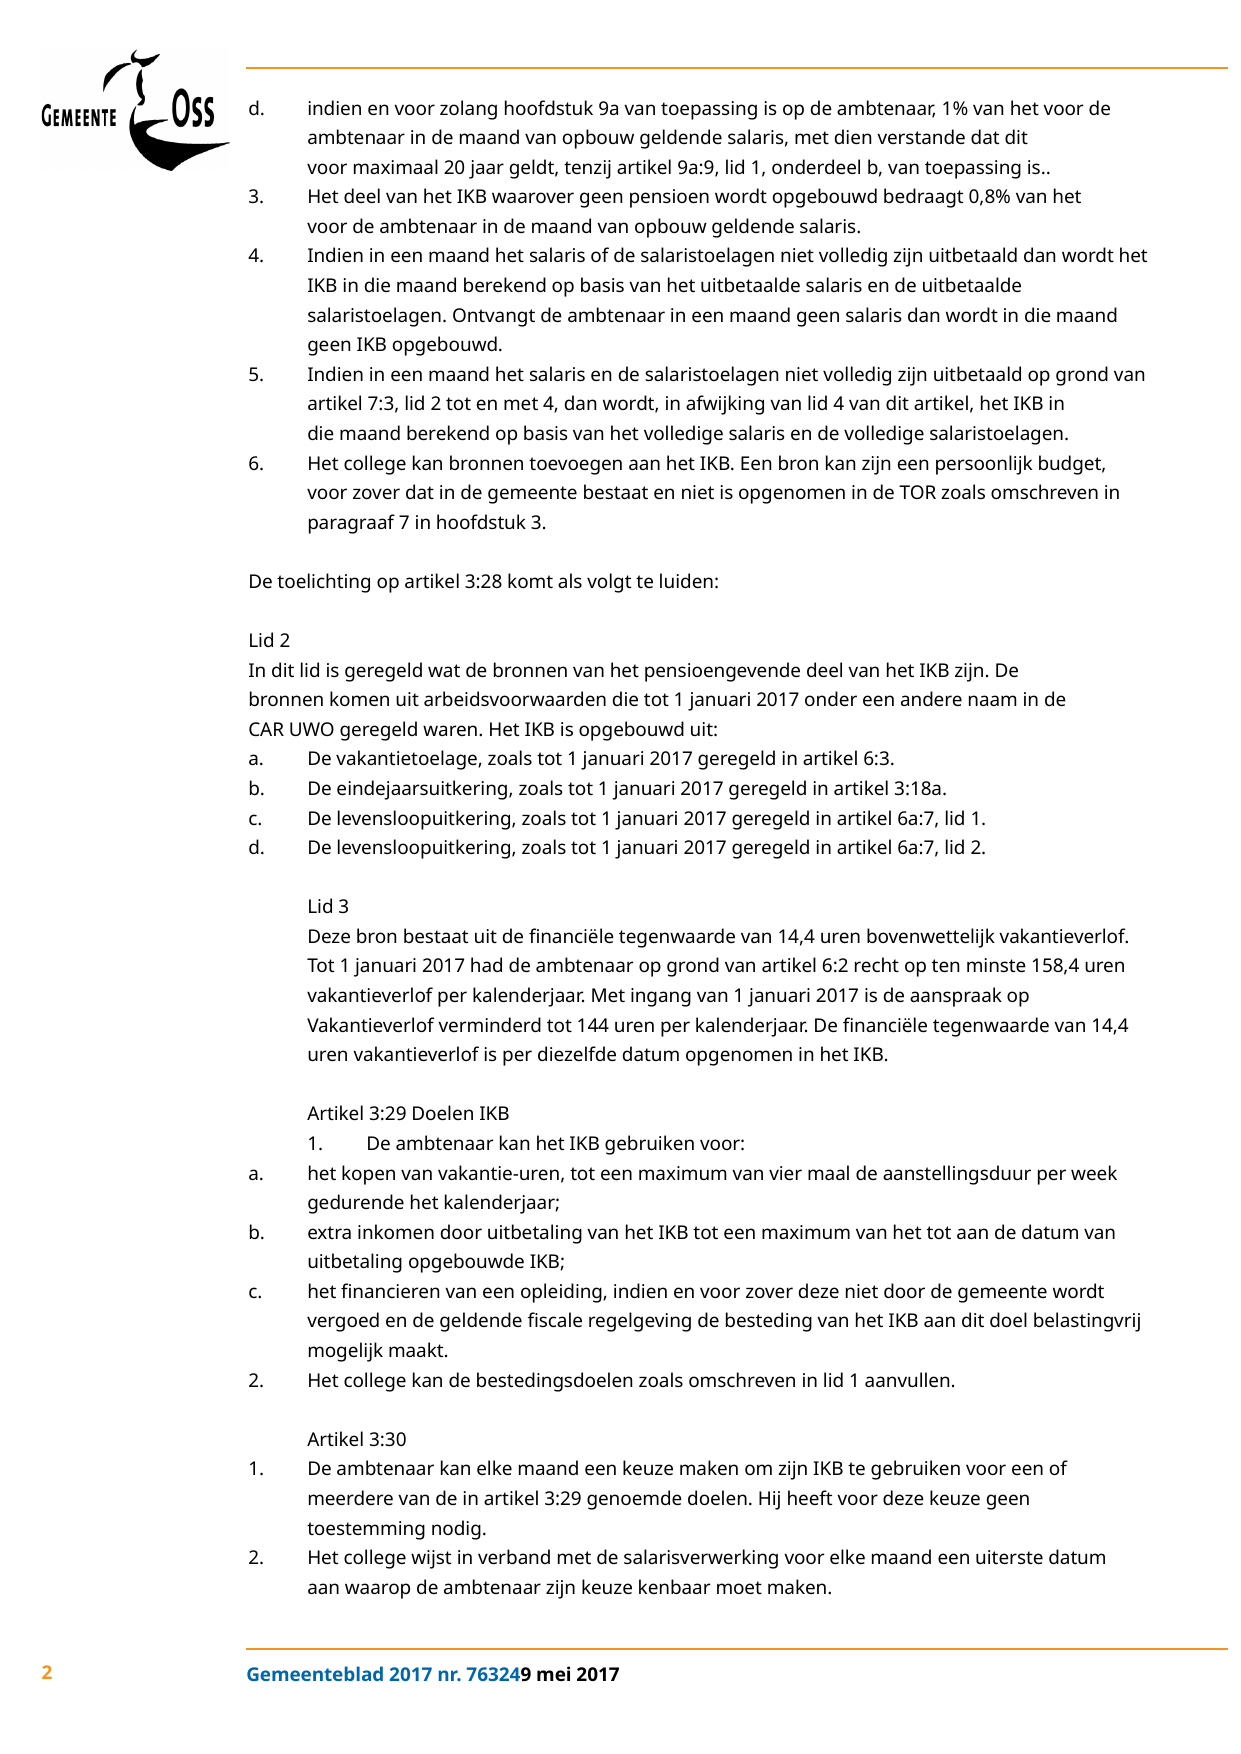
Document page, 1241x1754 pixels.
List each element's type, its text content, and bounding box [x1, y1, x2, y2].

list uren vakantieverlof is per diezelfde datum opgenomen in het IKB. [248, 1041, 1152, 1067]
list aan waarop de ambtenaar zijn keuze kenbaar moet maken. [248, 1574, 1152, 1600]
list De levensloopuitkering, zoals tot 1 januari 2017 geregeld in artikel 6a:7, lid 2. [248, 834, 1152, 860]
list Indien in een maand het salaris en de salaristoelagen niet volledig zijn uitbetaald op grond van artikel 7:3, lid 2 tot en met 4, dan wordt, in afwijking van lid 4 van dit artikel, het IKB in [248, 361, 1152, 416]
list Indien in een maand het salaris of de salaristoelagen niet volledig zijn uitbetaald dan wordt het IKB in die maand berekend op basis van het uitbetaalde salaris en de uitbetaalde [248, 243, 1152, 298]
list voor maximaal 20 jaar geldt, tenzij artikel 9a:9, lid 1, onderdeel b, van toepassing is.. [248, 154, 1152, 180]
list het financieren van een opleiding, indien en voor zover deze niet door de gemeente wordt vergoed en de geldende fiscale regelgeving de besteding van het IKB aan dit doel belastingvrij mogelijk maakt. [248, 1278, 1152, 1363]
list Tot 1 januari 2017 had de ambtenaar op grond van artikel 6:2 recht op ten minste 158,4 uren vakantieverlof per kalenderjaar. Met ingang van 1 januari 2017 is de aanspraak op [248, 953, 1152, 1008]
text De toelichting op artikel 3:28 komt als volgt te luiden: [248, 568, 1152, 594]
list De levensloopuitkering, zoals tot 1 januari 2017 geregeld in artikel 6a:7, lid 1. [248, 805, 1152, 831]
list die maand berekend op basis van het volledige salaris en de volledige salaristoelagen. [248, 420, 1152, 446]
list Het college kan de bestedingsdoelen zoals omschreven in lid 1 aanvullen. [248, 1367, 1152, 1393]
picture [41, 47, 231, 172]
list Deze bron bestaat uit de financiële tegenwaarde van 14,4 uren bovenwettelijk vakantieverlof. [248, 923, 1152, 949]
list Het college kan bronnen toevoegen aan het IKB. Een bron kan zijn een persoonlijk budget, voor zover dat in de gemeente bestaat en niet is opgenomen in de TOR zoals omschreven in [248, 450, 1152, 505]
text bronnen komen uit arbeidsvoorwaarden die tot 1 januari 2017 onder een andere naam in de [248, 686, 1152, 712]
list Het deel van het IKB waarover geen pensioen wordt opgebouwd bedraagt 0,8% van het [248, 183, 1152, 209]
list extra inkomen door uitbetaling van het IKB tot een maximum van het tot aan de datum van uitbetaling opgebouwde IKB; [248, 1219, 1152, 1274]
text CAR UWO geregeld waren. Het IKB is opgebouwd uit: [248, 716, 1152, 742]
list het kopen van vakantie-uren, tot een maximum van vier maal de aanstellingsduur per week gedurende het kalenderjaar; [248, 1160, 1152, 1215]
text Lid 2 [248, 627, 1152, 653]
list indien en voor zolang hoofdstuk 9a van toepassing is op de ambtenaar, 1% van het voor de ambtenaar in de maand van opbouw geldende salaris, met dien verstande dat dit [248, 95, 1152, 150]
list Het college wijst in verband met de salarisverwerking voor elke maand een uiterste datum [248, 1544, 1152, 1570]
list salaristoelagen. Ontvangt de ambtenaar in een maand geen salaris dan wordt in die maand [248, 302, 1152, 328]
list Vakantieverlof verminderd tot 144 uren per kalenderjaar. De financiële tegenwaarde van 14,4 [248, 1012, 1152, 1038]
list Lid 3 [248, 893, 1152, 919]
list paragraaf 7 in hoofdstuk 3. [248, 509, 1152, 535]
list Artikel 3:29 Doelen IKB [248, 1101, 1152, 1126]
text In dit lid is geregeld wat de bronnen van het pensioengevende deel van het IKB zijn. De [248, 657, 1152, 683]
list De vakantietoelage, zoals tot 1 januari 2017 geregeld in artikel 6:3. [248, 746, 1152, 771]
list voor de ambtenaar in de maand van opbouw geldende salaris. [248, 213, 1152, 239]
list De eindejaarsuitkering, zoals tot 1 januari 2017 geregeld in artikel 3:18a. [248, 775, 1152, 801]
list De ambtenaar kan elke maand een keuze maken om zijn IKB te gebruiken voor een of meerdere van de in artikel 3:29 genoemde doelen. Hij heeft voor deze keuze geen toestemming nodig. [248, 1456, 1152, 1541]
list De ambtenaar kan het IKB gebruiken voor: [307, 1130, 1152, 1156]
list Artikel 3:30 [248, 1426, 1152, 1452]
list geen IKB opgebouwd. [248, 331, 1152, 357]
